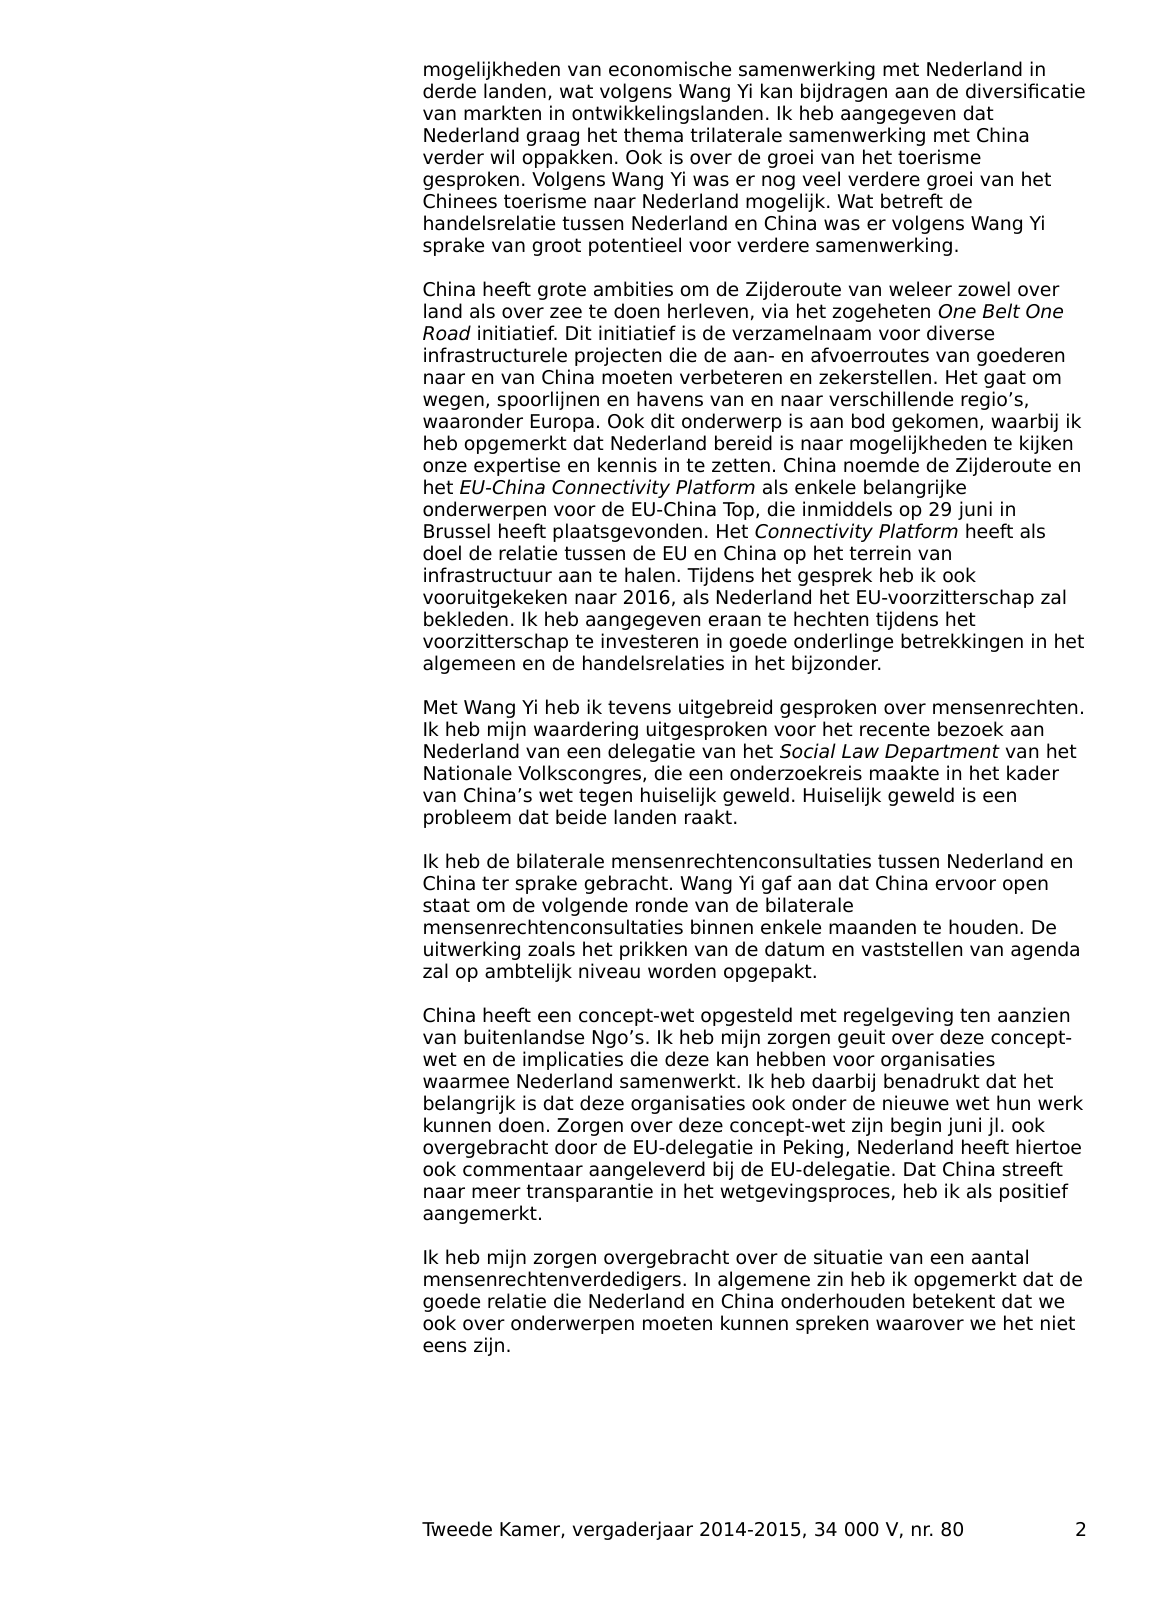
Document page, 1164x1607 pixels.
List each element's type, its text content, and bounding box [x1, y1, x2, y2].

text Met Wang Yi heb ik tevens uitgebreid gesproken over mensenrechten. Ik heb mijn waardering uitgesproken voor het recente bezoek aan Nederland van een delegatie van het Social Law Department van het Nationale Volkscongres, die een onderzoekreis maakte in het kader van China’s wet tegen huiselijk geweld. Huiselijk geweld is een probleem dat beide landen raakt. [422, 697, 1087, 829]
text Ik heb de bilaterale mensenrechtenconsultaties tussen Nederland en China ter sprake gebracht. Wang Yi gaf aan dat China ervoor open staat om de volgende ronde van de bilaterale mensenrechtenconsultaties binnen enkele maanden te houden. De uitwerking zoals het prikken van de datum en vaststellen van agenda zal op ambtelijk niveau worden opgepakt. [422, 851, 1087, 983]
text mogelijkheden van economische samenwerking met Nederland in derde landen, wat volgens Wang Yi kan bijdragen aan de diversificatie van markten in ontwikkelingslanden. Ik heb aangegeven dat Nederland graag het thema trilaterale samenwerking met China verder wil oppakken. Ook is over de groei van het toerisme gesproken. Volgens Wang Yi was er nog veel verdere groei van het Chinees toerisme naar Nederland mogelijk. Wat betreft de handelsrelatie tussen Nederland en China was er volgens Wang Yi sprake van groot potentieel voor verdere samenwerking. [422, 59, 1087, 257]
text China heeft grote ambities om de Zijderoute van weleer zowel over land als over zee te doen herleven, via het zogeheten One Belt One Road initiatief. Dit initiatief is de verzamelnaam voor diverse infrastructurele projecten die de aan- en afvoerroutes van goederen naar en van China moeten verbeteren en zekerstellen. Het gaat om wegen, spoorlijnen en havens van en naar verschillende regio’s, waaronder Europa. Ook dit onderwerp is aan bod gekomen, waarbij ik heb opgemerkt dat Nederland bereid is naar mogelijkheden te kijken onze expertise en kennis in te zetten. China noemde de Zijderoute en het EU-China Connectivity Platform als enkele belangrijke onderwerpen voor de EU-China Top, die inmiddels op 29 juni in Brussel heeft plaatsgevonden. Het Connectivity Platform heeft als doel de relatie tussen de EU en China op het terrein van infrastructuur aan te halen. Tijdens het gesprek heb ik ook vooruitgekeken naar 2016, als Nederland het EU-voorzitterschap zal bekleden. Ik heb aangegeven eraan te hechten tijdens het voorzitterschap te investeren in goede onderlinge betrekkingen in het algemeen en de handelsrelaties in het bijzonder. [422, 279, 1087, 675]
text China heeft een concept-wet opgesteld met regelgeving ten aanzien van buitenlandse Ngo’s. Ik heb mijn zorgen geuit over deze concept-wet en de implicaties die deze kan hebben voor organisaties waarmee Nederland samenwerkt. Ik heb daarbij benadrukt dat het belangrijk is dat deze organisaties ook onder de nieuwe wet hun werk kunnen doen. Zorgen over deze concept-wet zijn begin juni jl. ook overgebracht door de EU-delegatie in Peking, Nederland heeft hiertoe ook commentaar aangeleverd bij de EU-delegatie. Dat China streeft naar meer transparantie in het wetgevingsproces, heb ik als positief aangemerkt. [422, 1005, 1087, 1225]
text Ik heb mijn zorgen overgebracht over de situatie van een aantal mensenrechtenverdedigers. In algemene zin heb ik opgemerkt dat de goede relatie die Nederland en China onderhouden betekent dat we ook over onderwerpen moeten kunnen spreken waarover we het niet eens zijn. [422, 1247, 1087, 1357]
